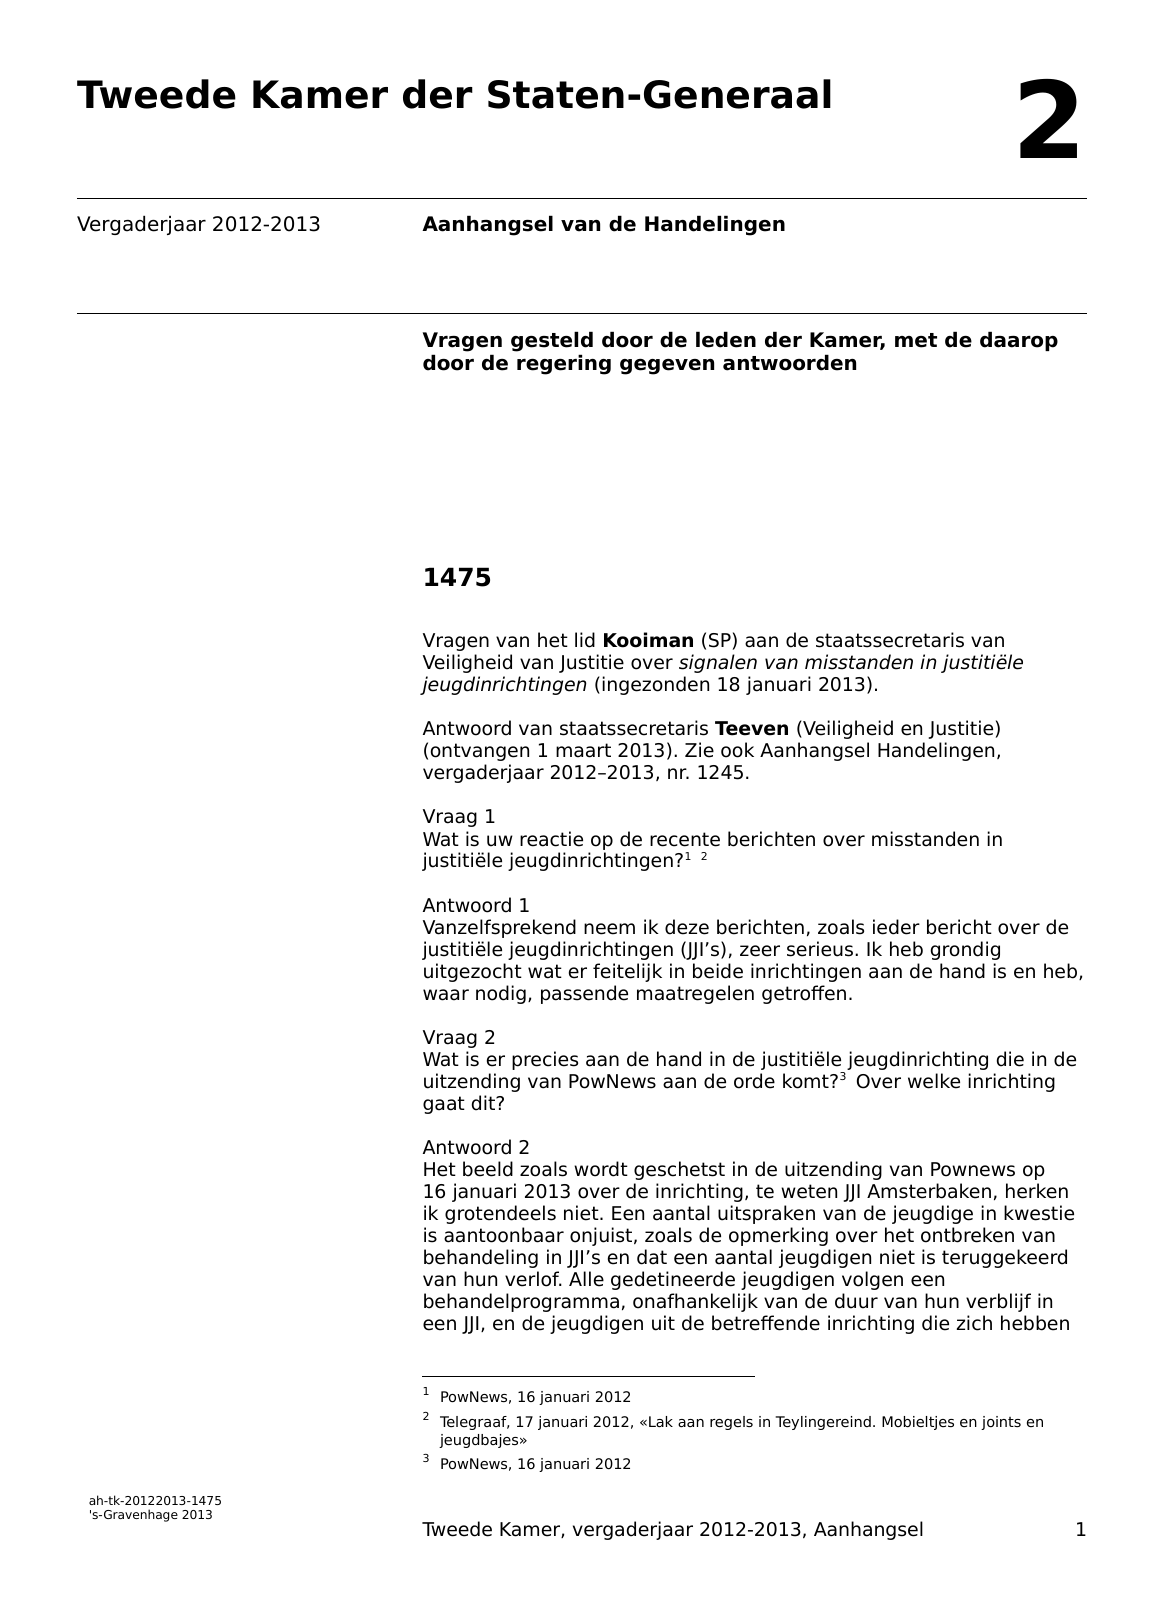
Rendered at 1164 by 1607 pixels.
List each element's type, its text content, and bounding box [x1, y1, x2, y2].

text Vanzelfsprekend neem ik deze berichten, zoals ieder bericht over de justitiële jeugdinrichtingen (JJI’s), zeer serieus. Ik heb grondig uitgezocht wat er feitelijk in beide inrichtingen aan de hand is en heb, waar nodig, passende maatregelen getroffen. [422, 917, 1087, 1004]
table_header Tweede Kamer der Staten-Generaal [77, 59, 886, 198]
text PowNews, 16 januari 2012 [422, 1385, 1087, 1407]
text PowNews, 16 januari 2012 [422, 1452, 1087, 1474]
text Wat is er precies aan de hand in de justitiële jeugdinrichting die in de uitzending van PowNews aan de orde komt? Over welke inrichting gaat dit? [422, 1049, 1087, 1114]
text Antwoord van staatssecretaris Teeven (Veiligheid en Justitie) (ontvangen 1 maart 2013). Zie ook Aanhangsel Handelingen, vergaderjaar 2012–2013, nr. 1245. [422, 718, 1087, 784]
table_header 2 [886, 59, 1087, 198]
text ah-tk-20122013-1475 [88, 1494, 323, 1508]
table_cell [77, 314, 422, 375]
text Antwoord 2 [422, 1137, 1087, 1159]
text 1475 [422, 563, 1087, 592]
text Vragen van het lid Kooiman (SP) aan de staatssecretaris van Veiligheid van Justitie over signalen van misstanden in justitiële jeugdinrichtingen (ingezonden 18 januari 2013). [422, 630, 1087, 696]
text Telegraaf, 17 januari 2012, «Lak aan regels in Teylingereind. Mobieltjes en joints en jeugdbajes» [422, 1410, 1087, 1449]
text Wat is uw reactie op de recente berichten over misstanden in justitiële jeugdinrichtingen? [422, 828, 1087, 872]
table_cell Vergaderjaar 2012-2013 [77, 199, 422, 313]
text 's-Gravenhage 2013 [88, 1508, 323, 1522]
table_cell Aanhangsel van de Handelingen [422, 199, 1087, 313]
text Vraag 2 [422, 1027, 1087, 1049]
text Antwoord 1 [422, 894, 1087, 917]
table_cell Vragen gesteld door de leden der Kamer, met de daarop door de regering gegeven antwoorden [422, 314, 1087, 375]
text Vraag 1 [422, 806, 1087, 828]
text Het beeld zoals wordt geschetst in de uitzending van Pownews op 16 januari 2013 over de inrichting, te weten JJI Amsterbaken, herken ik grotendeels niet. Een aantal uitspraken van de jeugdige in kwestie is aantoonbaar onjuist, zoals de opmerking over het ontbreken van behandeling in JJI’s en dat een aantal jeugdigen niet is teruggekeerd van hun verlof. Alle gedetineerde jeugdigen volgen een behandelprogramma, onafhankelijk van de duur van hun verblijf in een JJI, en de jeugdigen uit de betreffende inrichting die zich hebben [422, 1159, 1087, 1334]
